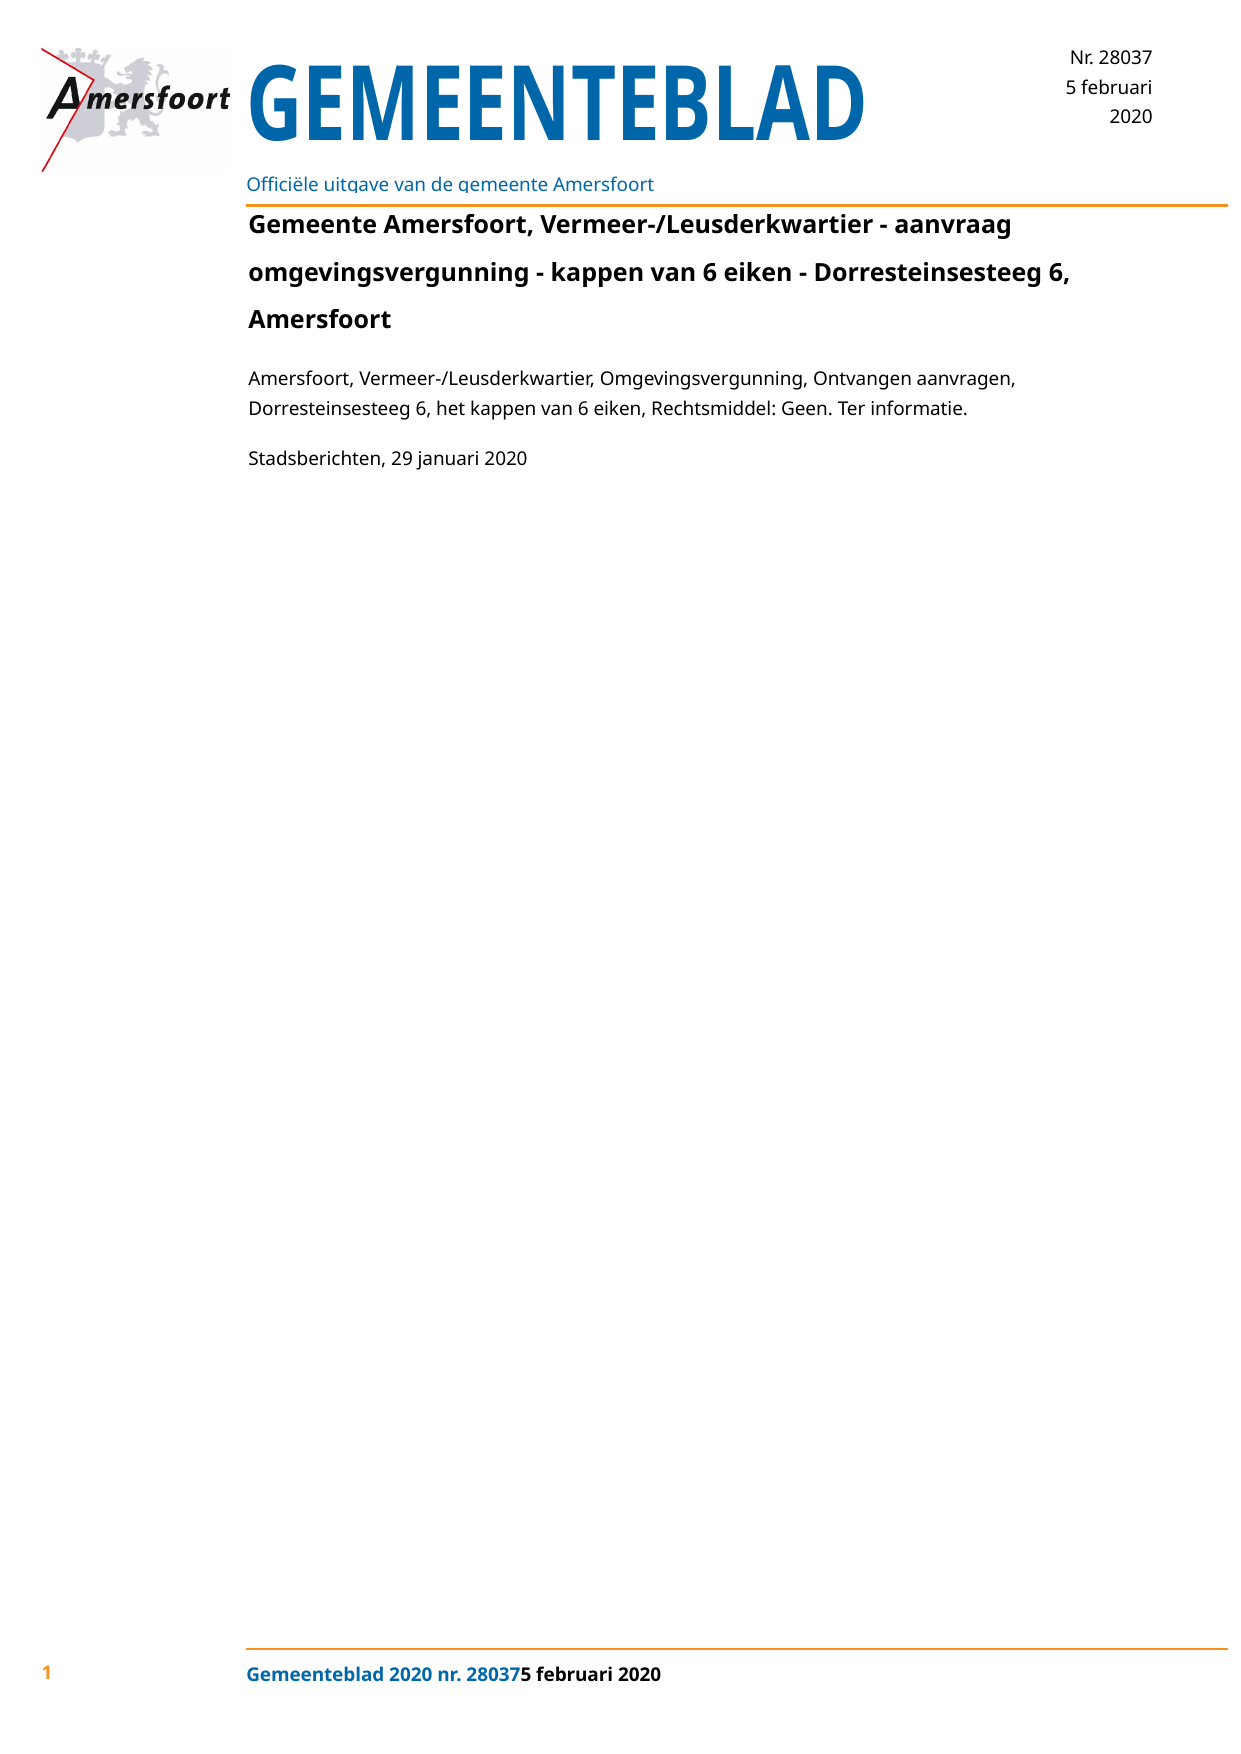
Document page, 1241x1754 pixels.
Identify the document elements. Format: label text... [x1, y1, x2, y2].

picture [41, 47, 231, 172]
text Stadsberichten, 29 januari 2020 [248, 446, 1152, 471]
text Amersfoort, Vermeer-/Leusderkwartier, Omgevingsvergunning, Ontvangen aanvragen, Dorresteinsesteeg 6, het kappen van 6 eiken, Rechtsmiddel: Geen. Ter informatie. [248, 366, 1152, 421]
text Gemeente Amersfoort, Vermeer-/Leusderkwartier - aanvraag omgevingsvergunning - kappen van 6 eiken - Dorresteinsesteeg 6, Amersfoort [248, 207, 1152, 336]
